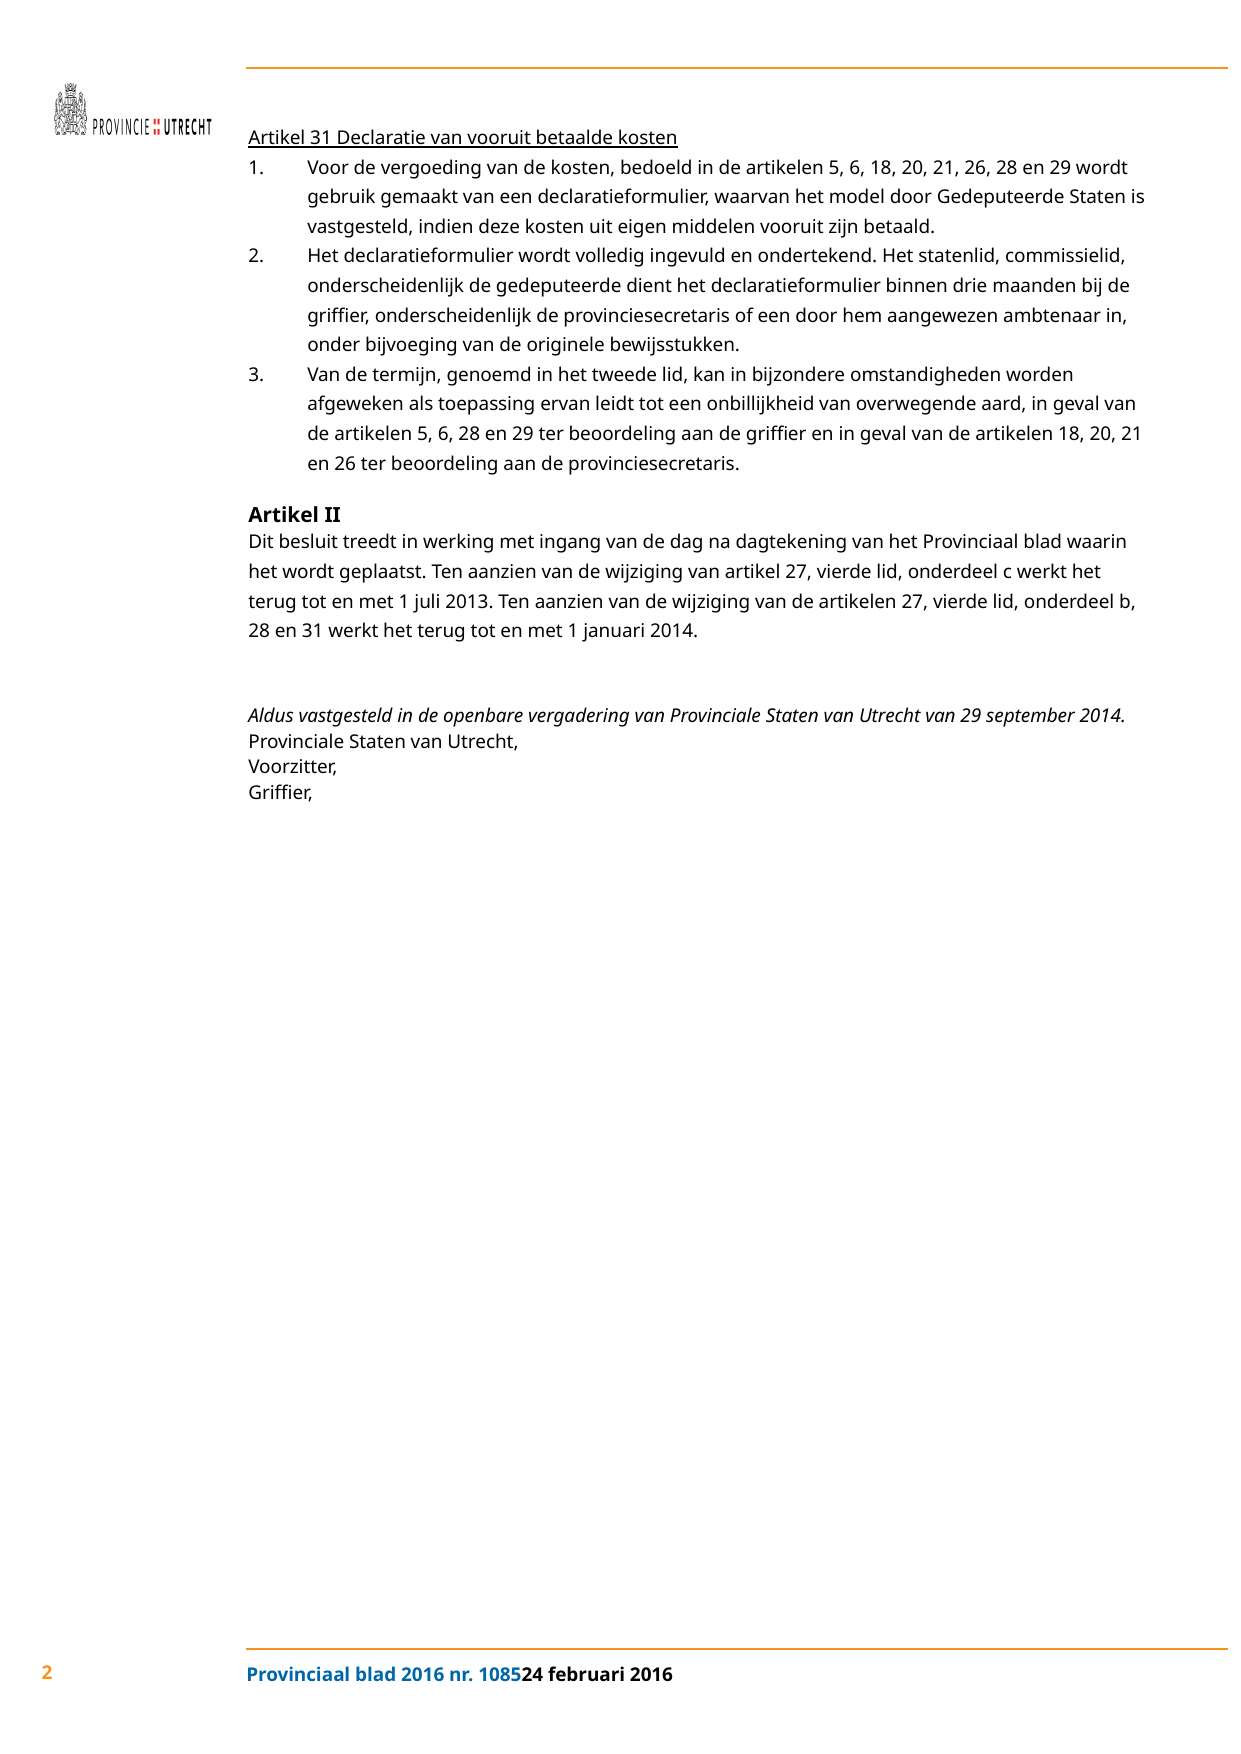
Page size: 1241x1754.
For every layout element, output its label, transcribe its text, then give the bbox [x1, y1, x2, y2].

list Het declaratieformulier wordt volledig ingevuld en ondertekend. Het statenlid, commissielid, onderscheidenlijk de gedeputeerde dient het declaratieformulier binnen drie maanden bij de griffier, onderscheidenlijk de provinciesecretaris of een door hem aangewezen ambtenaar in, onder bijvoeging van de originele bewijsstukken. [248, 243, 1152, 357]
text Aldus vastgesteld in de openbare vergadering van Provinciale Staten van Utrecht van 29 september 2014. [248, 702, 1152, 728]
list Van de termijn, genoemd in het tweede lid, kan in bijzondere omstandigheden worden afgeweken als toepassing ervan leidt tot een onbillijkheid van overwegende aard, in geval van de artikelen 5, 6, 28 en 29 ter beoordeling aan de griffier en in geval van de artikelen 18, 20, 21 en 26 ter beoordeling aan de provinciesecretaris. [248, 361, 1152, 476]
text Provinciale Staten van Utrecht, [248, 728, 1152, 754]
text Artikel II [248, 500, 1152, 529]
text Griffier, [248, 779, 1152, 805]
text Artikel 31 Declaratie van vooruit betaalde kosten [248, 124, 1152, 150]
text Voorzitter, [248, 754, 1152, 779]
text Dit besluit treedt in werking met ingang van de dag na dagtekening van het Provinciaal blad waarin het wordt geplaatst. Ten aanzien van de wijziging van artikel 27, vierde lid, onderdeel c werkt het terug tot en met 1 juli 2013. Ten aanzien van de wijziging van de artikelen 27, vierde lid, onderdeel b, 28 en 31 werkt het terug tot en met 1 januari 2014. [248, 529, 1152, 643]
picture [41, 47, 231, 172]
list Voor de vergoeding van de kosten, bedoeld in de artikelen 5, 6, 18, 20, 21, 26, 28 en 29 wordt gebruik gemaakt van een declaratieformulier, waarvan het model door Gedeputeerde Staten is vastgesteld, indien deze kosten uit eigen middelen vooruit zijn betaald. [248, 154, 1152, 239]
